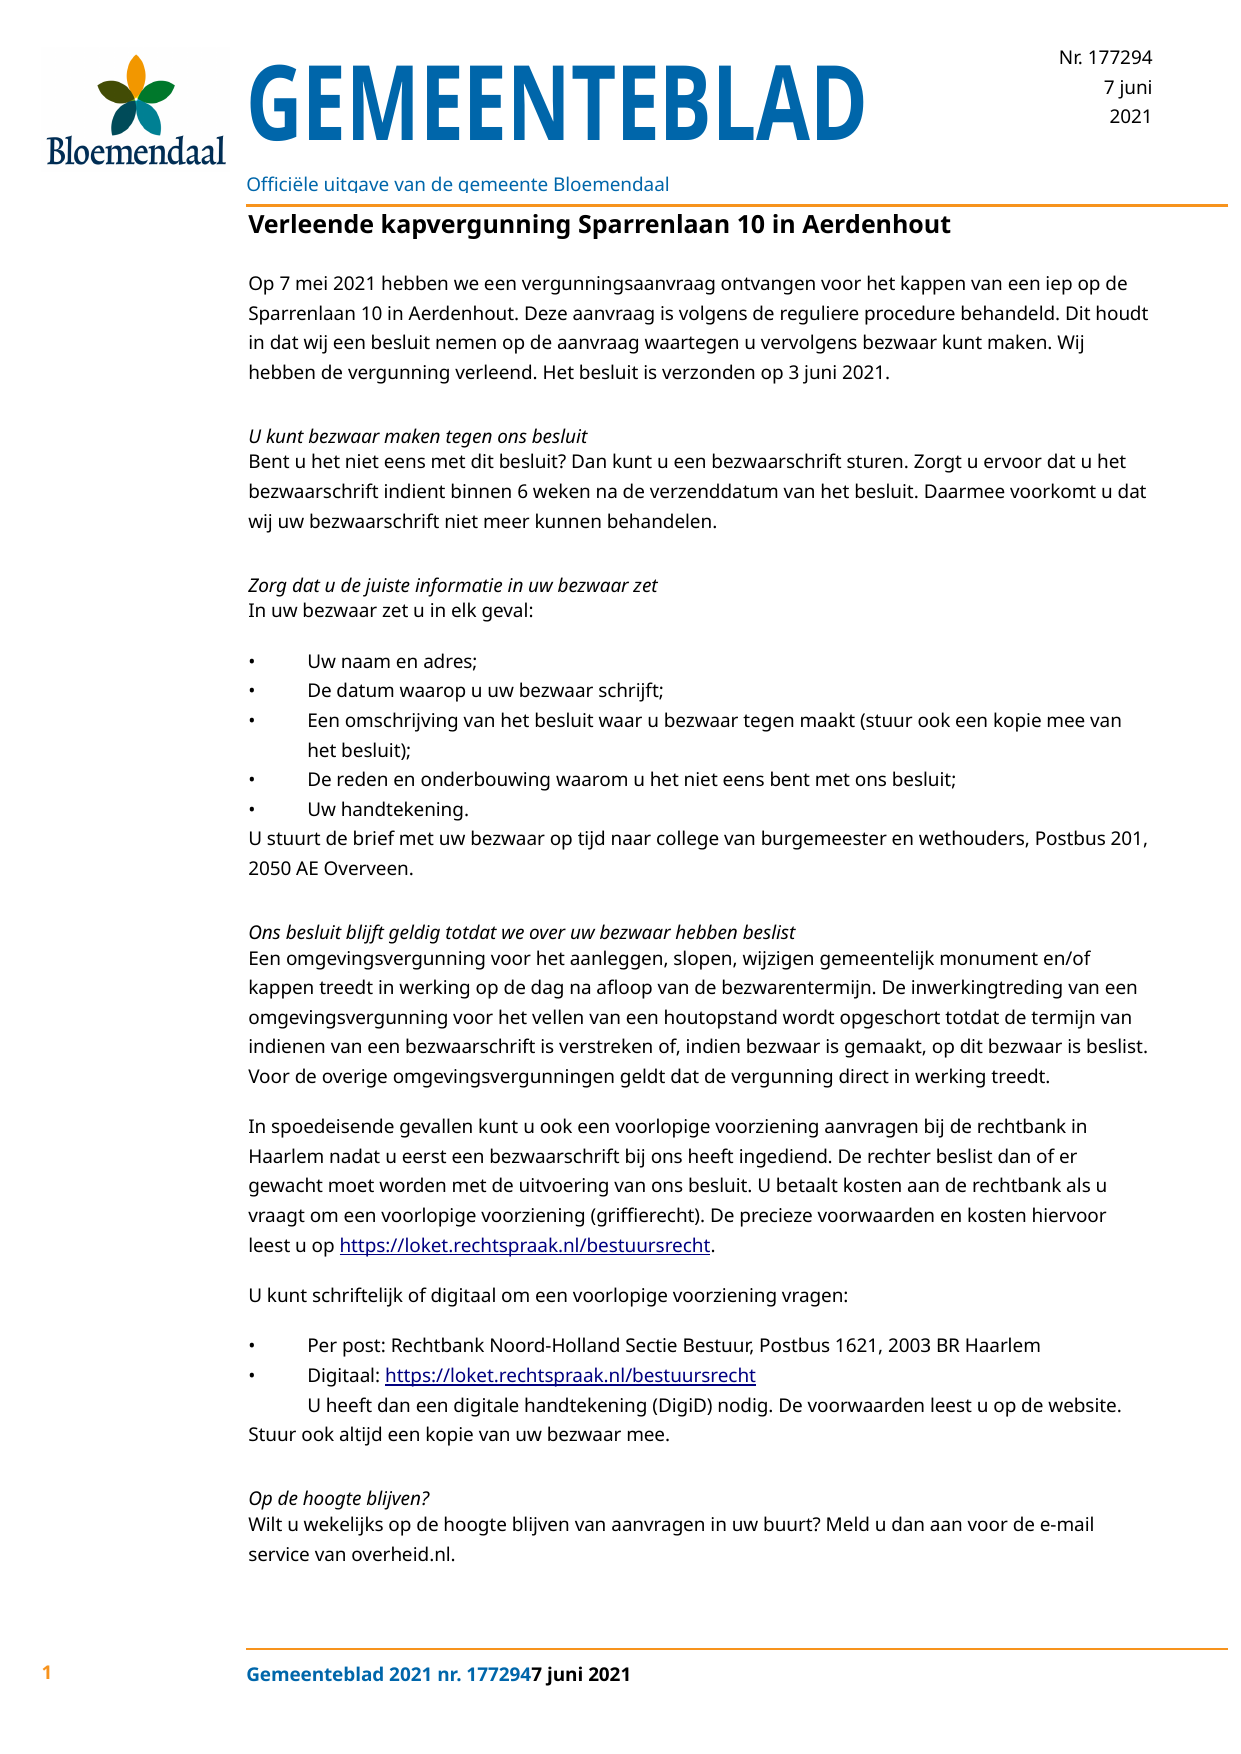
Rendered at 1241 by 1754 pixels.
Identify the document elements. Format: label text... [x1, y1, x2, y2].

text Stuur ook altijd een kopie van uw bezwaar mee. [248, 1421, 1152, 1447]
text Verleende kapvergunning Sparrenlaan 10 in Aerdenhout [248, 207, 1152, 241]
list Digitaal: https://loket.rechtspraak.nl/bestuursrecht [248, 1362, 1152, 1388]
text Ons besluit blijft geldig totdat we over uw bezwaar hebben beslist [248, 919, 1152, 945]
text Op 7 mei 2021 hebben we een vergunningsaanvraag ontvangen voor het kappen van een iep op de Sparrenlaan 10 in Aerdenhout. Deze aanvraag is volgens de reguliere procedure behandeld. Dit houdt in dat wij een besluit nemen op de aanvraag waartegen u vervolgens bezwaar kunt maken. Wij hebben de vergunning verleend. Het besluit is verzonden op 3 juni 2021. [248, 270, 1152, 385]
text Bent u het niet eens met dit besluit? Dan kunt u een bezwaarschrift sturen. Zorgt u ervoor dat u het bezwaarschrift indient binnen 6 weken na de verzenddatum van het besluit. Daarmee voorkomt u dat wij uw bezwaarschrift niet meer kunnen behandelen. [248, 449, 1152, 534]
text U stuurt de brief met uw bezwaar op tijd naar college van burgemeester en wethouders, Postbus 201, 2050 AE Overveen. [248, 826, 1152, 881]
list De datum waarop u uw bezwaar schrijft; [248, 678, 1152, 703]
picture [41, 47, 231, 172]
text Wilt u wekelijks op de hoogte blijven van aanvragen in uw buurt? Meld u dan aan voor de e-mail service van overheid.nl. [248, 1511, 1152, 1566]
list Uw handtekening. [248, 796, 1152, 822]
text In spoedeisende gevallen kunt u ook een voorlopige voorziening aanvragen bij de rechtbank in Haarlem nadat u eerst een bezwaarschrift bij ons heeft ingediend. De rechter beslist dan of er gewacht moet worden met de uitvoering van ons besluit. U betaalt kosten aan de rechtbank als u vraagt om een voorlopige voorziening (griffierecht). De precieze voorwaarden en kosten hiervoor leest u op https://loket.rechtspraak.nl/bestuursrecht. [248, 1113, 1152, 1258]
list Een omschrijving van het besluit waar u bezwaar tegen maakt (stuur ook een kopie mee van het besluit); [248, 707, 1152, 762]
list Uw naam en adres; [248, 648, 1152, 674]
text U kunt bezwaar maken tegen ons besluit [248, 423, 1152, 449]
list U heeft dan een digitale handtekening (DigiD) nodig. De voorwaarden leest u op de website. [248, 1392, 1152, 1418]
text Zorg dat u de juiste informatie in uw bezwaar zet [248, 572, 1152, 598]
text In uw bezwaar zet u in elk geval: [248, 598, 1152, 623]
text U kunt schriftelijk of digitaal om een voorlopige voorziening vragen: [248, 1282, 1152, 1308]
list Per post: Rechtbank Noord-Holland Sectie Bestuur, Postbus 1621, 2003 BR Haarlem [248, 1333, 1152, 1358]
text Een omgevingsvergunning voor het aanleggen, slopen, wijzigen gemeentelijk monument en/of kappen treedt in werking op de dag na afloop van de bezwarentermijn. De inwerkingtreding van een omgevingsvergunning voor het vellen van een houtopstand wordt opgeschort totdat de termijn van indienen van een bezwaarschrift is verstreken of, indien bezwaar is gemaakt, op dit bezwaar is beslist. Voor de overige omgevingsvergunningen geldt dat de vergunning direct in werking treedt. [248, 945, 1152, 1089]
list De reden en onderbouwing waarom u het niet eens bent met ons besluit; [248, 766, 1152, 792]
text Op de hoogte blijven? [248, 1485, 1152, 1511]
